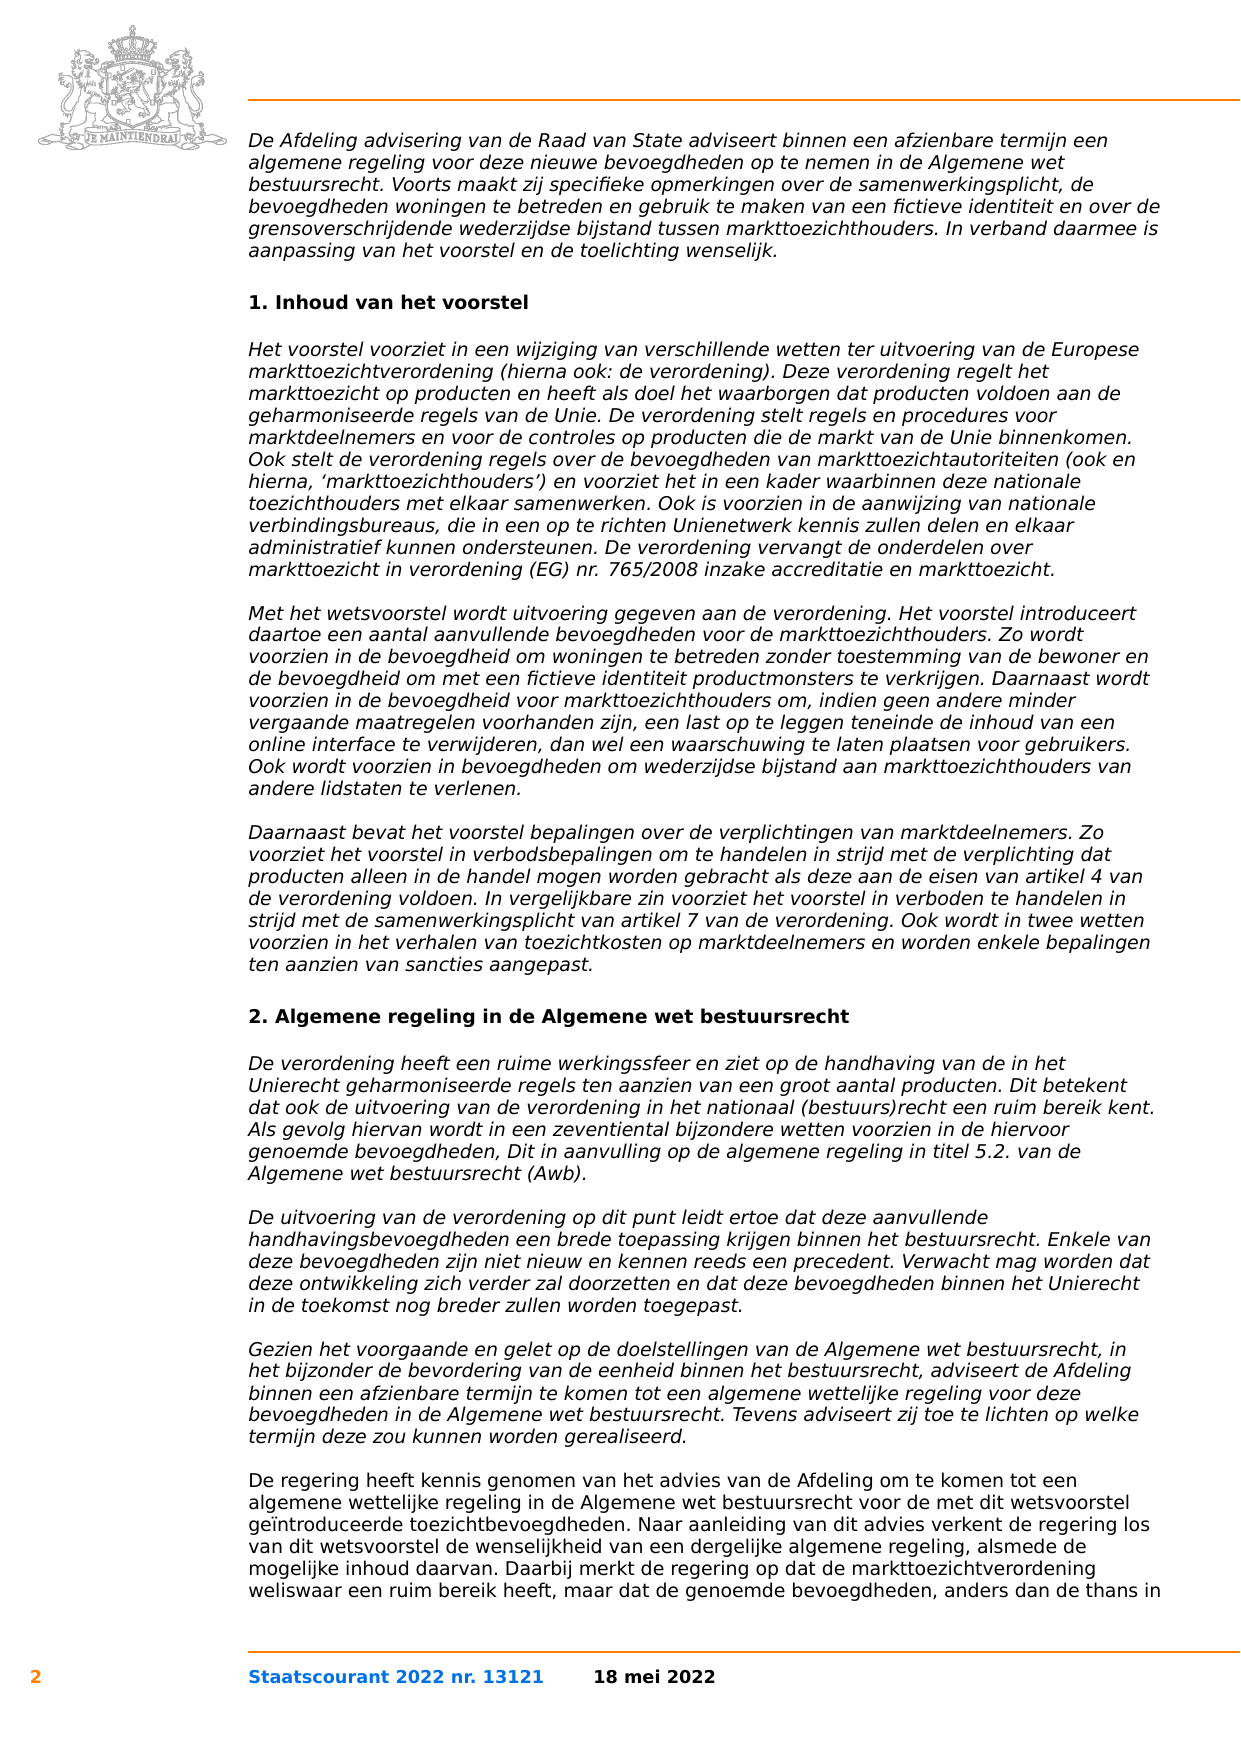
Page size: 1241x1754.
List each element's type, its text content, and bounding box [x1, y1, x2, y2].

subtitle 2. Algemene regeling in de Algemene wet bestuursrecht [248, 1006, 1163, 1028]
text De Afdeling advisering van de Raad van State adviseert binnen een afzienbare termijn een algemene regeling voor deze nieuwe bevoegdheden op te nemen in de Algemene wet bestuursrecht. Voorts maakt zij specifieke opmerkingen over de samenwerkingsplicht, de bevoegdheden woningen te betreden en gebruik te maken van een fictieve identiteit en over de grensoverschrijdende wederzijdse bijstand tussen markttoezichthouders. In verband daarmee is aanpassing van het voorstel en de toelichting wenselijk. [248, 130, 1163, 262]
text De uitvoering van de verordening op dit punt leidt ertoe dat deze aanvullende handhavingsbevoegdheden een brede toepassing krijgen binnen het bestuursrecht. Enkele van deze bevoegdheden zijn niet nieuw en kennen reeds een precedent. Verwacht mag worden dat deze ontwikkeling zich verder zal doorzetten en dat deze bevoegdheden binnen het Unierecht in de toekomst nog breder zullen worden toegepast. [248, 1207, 1163, 1317]
text De regering heeft kennis genomen van het advies van de Afdeling om te komen tot een algemene wettelijke regeling in de Algemene wet bestuursrecht voor de met dit wetsvoorstel geïntroduceerde toezichtbevoegdheden. Naar aanleiding van dit advies verkent de regering los van dit wetsvoorstel de wenselijkheid van een dergelijke algemene regeling, alsmede de mogelijke inhoud daarvan. Daarbij merkt de regering op dat de markttoezichtverordening weliswaar een ruim bereik heeft, maar dat de genoemde bevoegdheden, anders dan de thans in [248, 1470, 1163, 1602]
subtitle 1. Inhoud van het voorstel [248, 292, 1163, 314]
text Met het wetsvoorstel wordt uitvoering gegeven aan de verordening. Het voorstel introduceert daartoe een aantal aanvullende bevoegdheden voor de markttoezichthouders. Zo wordt voorzien in de bevoegdheid om woningen te betreden zonder toestemming van de bewoner en de bevoegdheid om met een fictieve identiteit productmonsters te verkrijgen. Daarnaast wordt voorzien in de bevoegdheid voor markttoezichthouders om, indien geen andere minder vergaande maatregelen voorhanden zijn, een last op te leggen teneinde de inhoud van een online interface te verwijderen, dan wel een waarschuwing te laten plaatsen voor gebruikers. Ook wordt voorzien in bevoegdheden om wederzijdse bijstand aan markttoezichthouders van andere lidstaten te verlenen. [248, 602, 1163, 800]
text Gezien het voorgaande en gelet op de doelstellingen van de Algemene wet bestuursrecht, in het bijzonder de bevordering van de eenheid binnen het bestuursrecht, adviseert de Afdeling binnen een afzienbare termijn te komen tot een algemene wettelijke regeling voor deze bevoegdheden in de Algemene wet bestuursrecht. Tevens adviseert zij toe te lichten op welke termijn deze zou kunnen worden gerealiseerd. [248, 1338, 1163, 1448]
text Daarnaast bevat het voorstel bepalingen over de verplichtingen van marktdeelnemers. Zo voorziet het voorstel in verbodsbepalingen om te handelen in strijd met de verplichting dat producten alleen in de handel mogen worden gebracht als deze aan de eisen van artikel 4 van de verordening voldoen. In vergelijkbare zin voorziet het voorstel in verboden te handelen in strijd met de samenwerkingsplicht van artikel 7 van de verordening. Ook wordt in twee wetten voorzien in het verhalen van toezichtkosten op marktdeelnemers en worden enkele bepalingen ten aanzien van sancties aangepast. [248, 822, 1163, 976]
picture [38, 25, 227, 150]
text De verordening heeft een ruime werkingssfeer en ziet op de handhaving van de in het Unierecht geharmoniseerde regels ten aanzien van een groot aantal producten. Dit betekent dat ook de uitvoering van de verordening in het nationaal (bestuurs)recht een ruim bereik kent. Als gevolg hiervan wordt in een zeventiental bijzondere wetten voorzien in de hiervoor genoemde bevoegdheden, Dit in aanvulling op de algemene regeling in titel 5.2. van de Algemene wet bestuursrecht (Awb). [248, 1053, 1163, 1185]
text Het voorstel voorziet in een wijziging van verschillende wetten ter uitvoering van de Europese markttoezichtverordening (hierna ook: de verordening). Deze verordening regelt het markttoezicht op producten en heeft als doel het waarborgen dat producten voldoen aan de geharmoniseerde regels van de Unie. De verordening stelt regels en procedures voor marktdeelnemers en voor de controles op producten die de markt van de Unie binnenkomen. Ook stelt de verordening regels over de bevoegdheden van markttoezichtautoriteiten (ook en hierna, ‘markttoezichthouders’) en voorziet het in een kader waarbinnen deze nationale toezichthouders met elkaar samenwerken. Ook is voorzien in de aanwijzing van nationale verbindingsbureaus, die in een op te richten Unienetwerk kennis zullen delen en elkaar administratief kunnen ondersteunen. De verordening vervangt de onderdelen over markttoezicht in verordening (EG) nr. 765/2008 inzake accreditatie en markttoezicht. [248, 339, 1163, 581]
